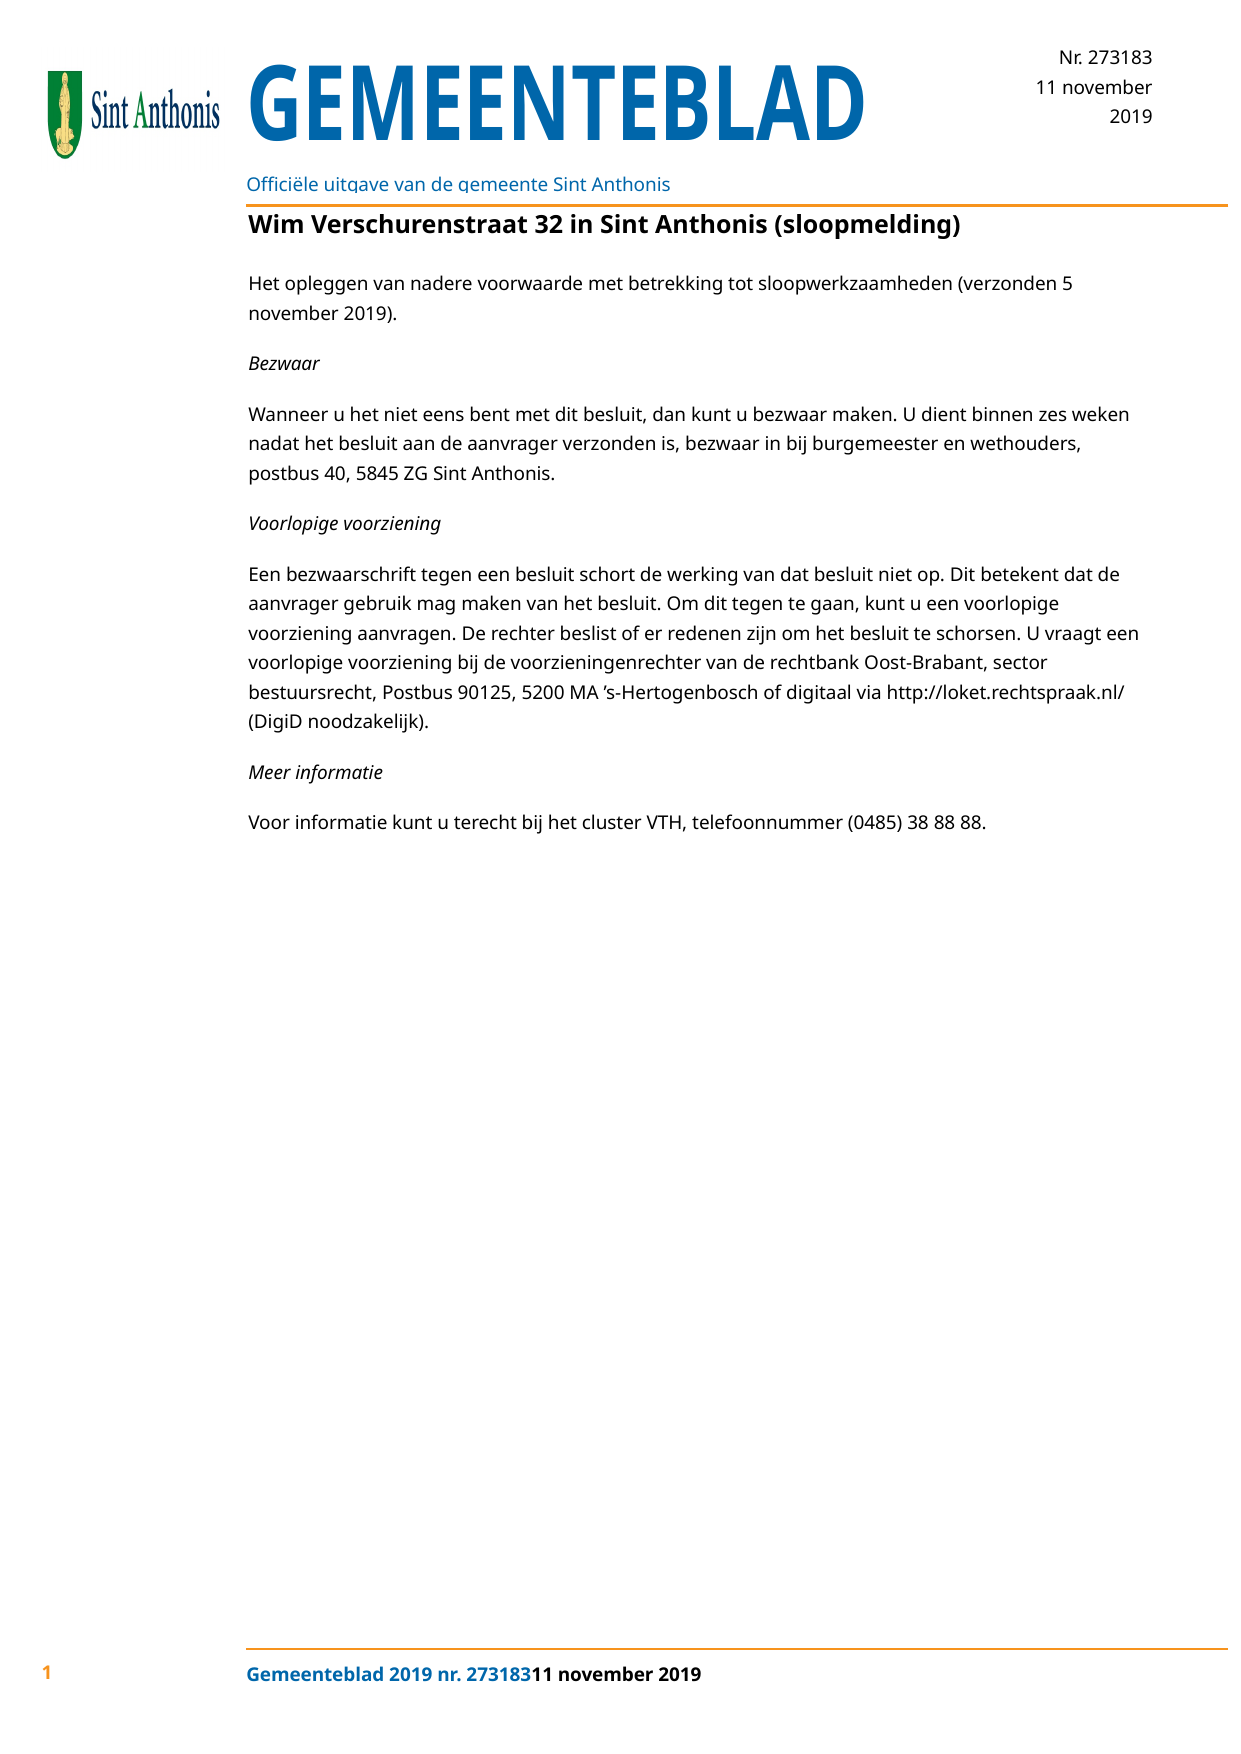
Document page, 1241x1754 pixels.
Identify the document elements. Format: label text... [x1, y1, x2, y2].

picture [41, 47, 231, 172]
text Een bezwaarschrift tegen een besluit schort de werking van dat besluit niet op. Dit betekent dat de aanvrager gebruik mag maken van het besluit. Om dit tegen te gaan, kunt u een voorlopige voorziening aanvragen. De rechter beslist of er redenen zijn om het besluit te schorsen. U vraagt een voorlopige voorziening bij de voorzieningenrechter van de rechtbank Oost-Brabant, sector bestuursrecht, Postbus 90125, 5200 MA ’s-Hertogenbosch of digitaal via http://loket.rechtspraak.nl/ (DigiD noodzakelijk). [248, 561, 1152, 734]
text Voor informatie kunt u terecht bij het cluster VTH, telefoonnummer (0485) 38 88 88. [248, 809, 1152, 835]
text Wim Verschurenstraat 32 in Sint Anthonis (sloopmelding) [248, 207, 1152, 241]
text Bezwaar [248, 350, 1152, 376]
text Het opleggen van nadere voorwaarde met betrekking tot sloopwerkzaamheden (verzonden 5 november 2019). [248, 270, 1152, 326]
text Voorlopige voorziening [248, 510, 1152, 536]
text Wanneer u het niet eens bent met dit besluit, dan kunt u bezwaar maken. U dient binnen zes weken nadat het besluit aan de aanvrager verzonden is, bezwaar in bij burgemeester en wethouders, postbus 40, 5845 ZG Sint Anthonis. [248, 401, 1152, 486]
text Meer informatie [248, 759, 1152, 785]
